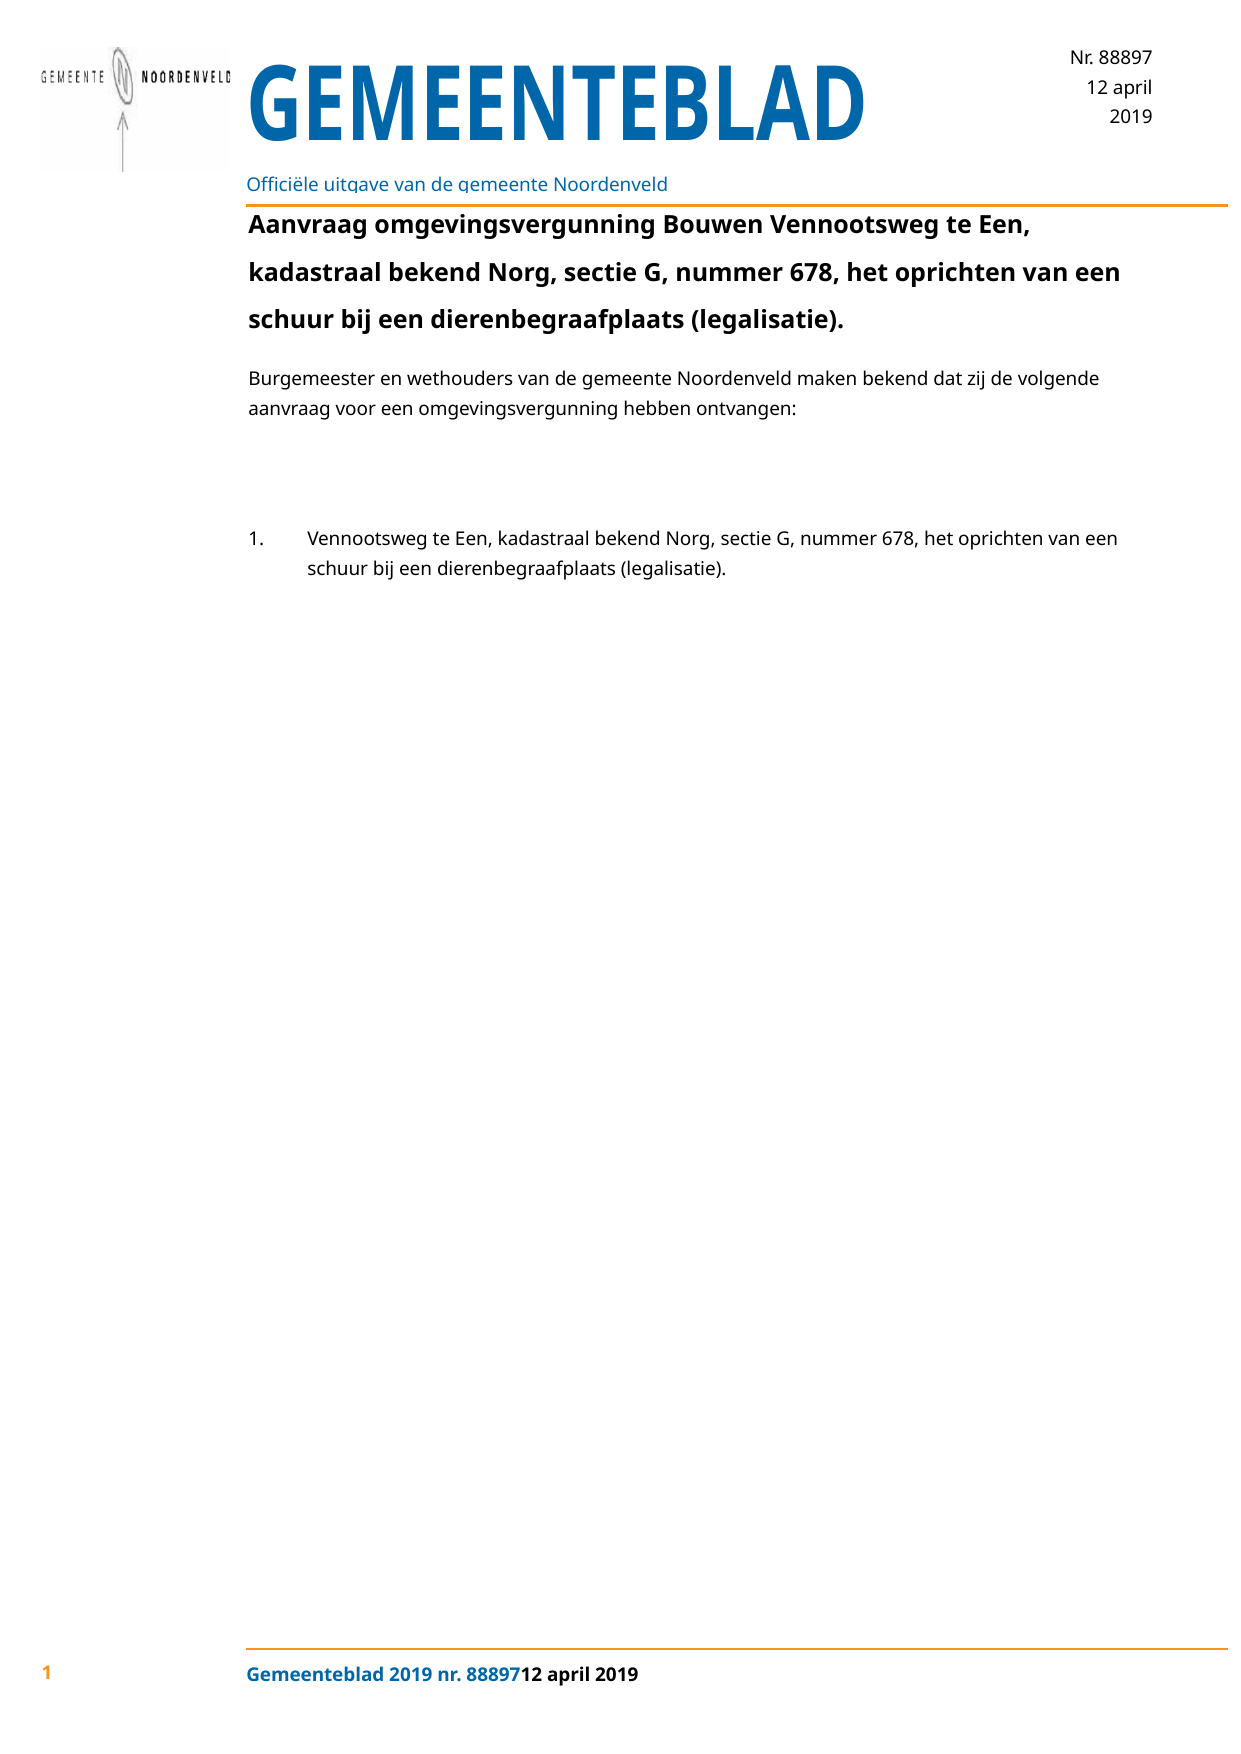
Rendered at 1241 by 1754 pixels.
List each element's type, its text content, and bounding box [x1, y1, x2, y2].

text Aanvraag omgevingsvergunning Bouwen Vennootsweg te Een, kadastraal bekend Norg, sectie G, nummer 678, het oprichten van een schuur bij een dierenbegraafplaats (legalisatie). [248, 207, 1152, 336]
picture [41, 47, 231, 172]
list Vennootsweg te Een, kadastraal bekend Norg, sectie G, nummer 678, het oprichten van een schuur bij een dierenbegraafplaats (legalisatie). [248, 526, 1152, 581]
text Burgemeester en wethouders van de gemeente Noordenveld maken bekend dat zij de volgende aanvraag voor een omgevingsvergunning hebben ontvangen: [248, 366, 1152, 421]
